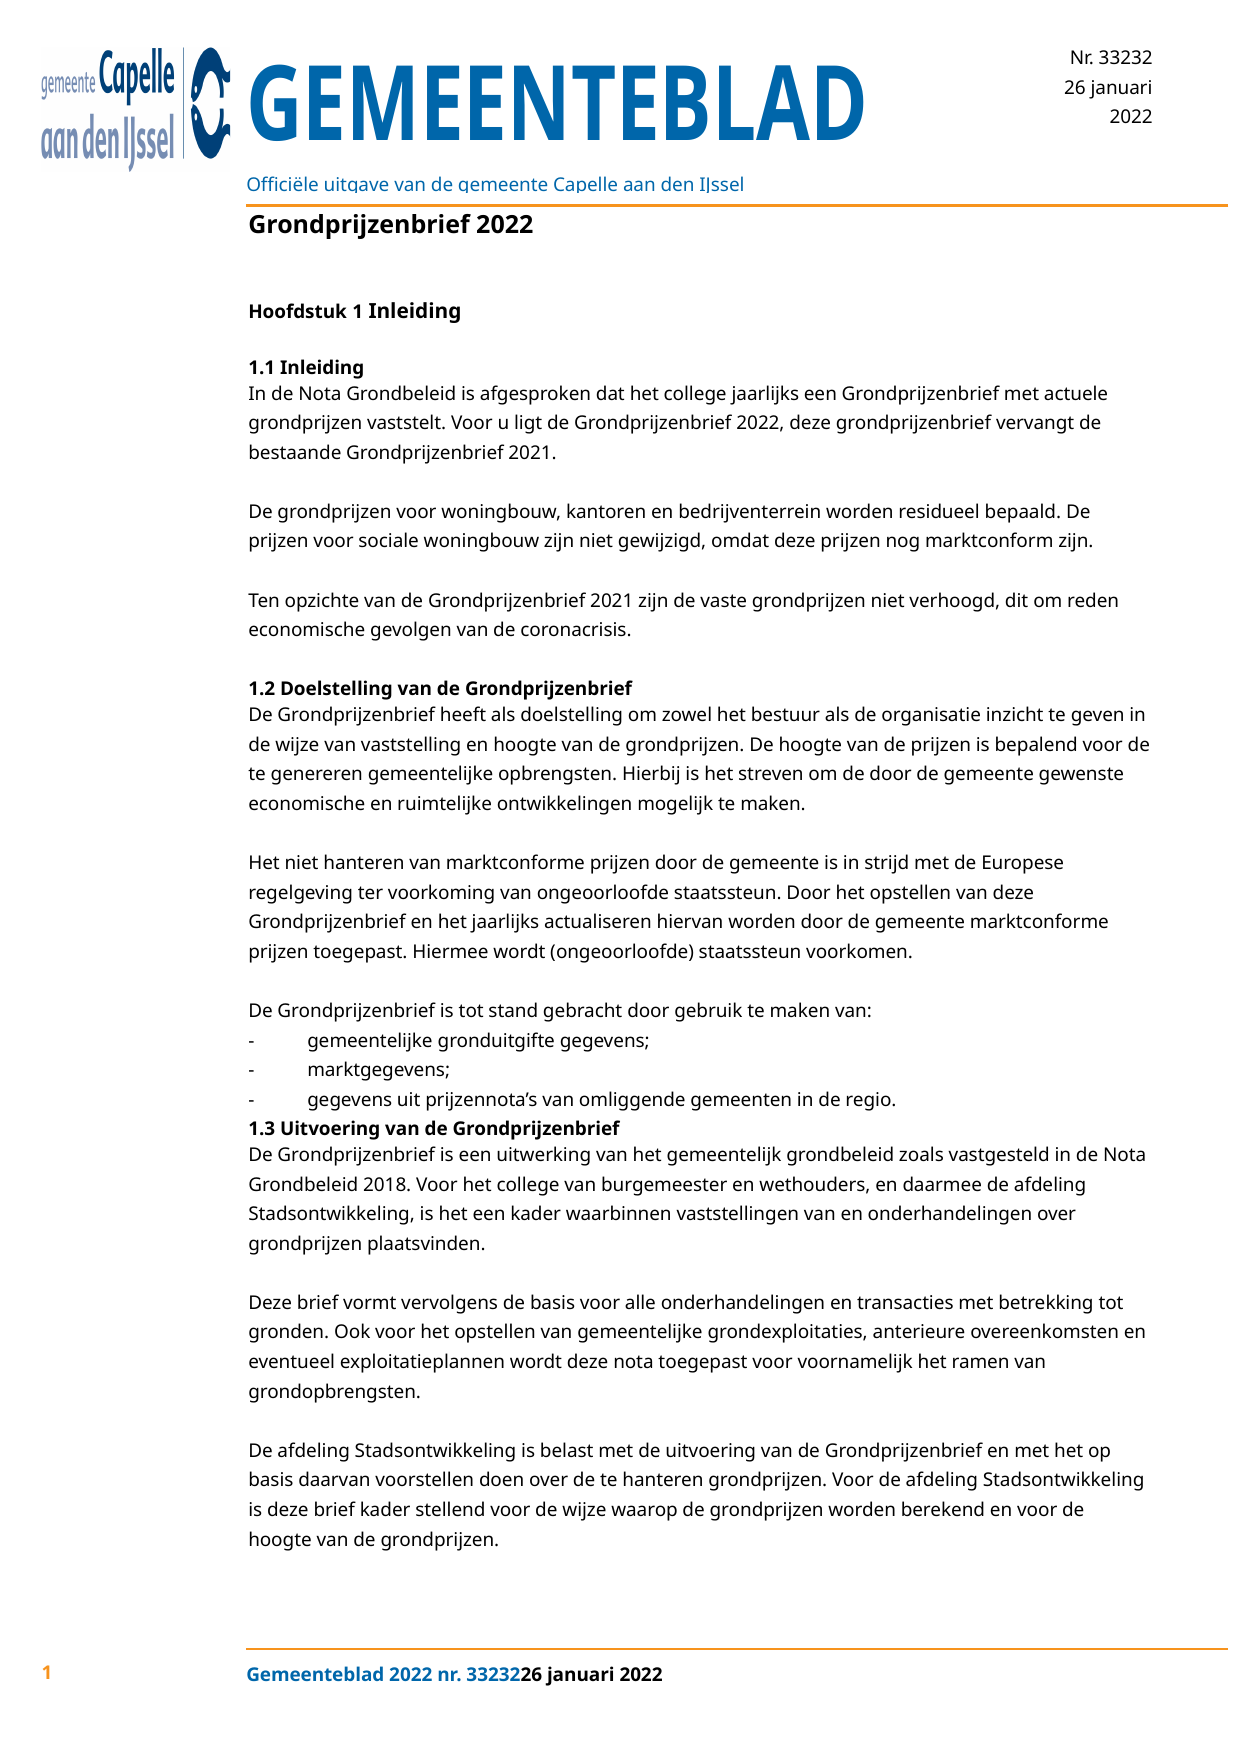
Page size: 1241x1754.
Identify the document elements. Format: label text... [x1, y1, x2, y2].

list gegevens uit prijzennota’s van omliggende gemeenten in de regio. [248, 1086, 1152, 1112]
text 1.3 Uitvoering van de Grondprijzenbrief [248, 1116, 1152, 1141]
list marktgegevens; [248, 1056, 1152, 1082]
text Hoofdstuk 1 Inleiding [248, 296, 1152, 324]
text Grondprijzenbrief 2022 [248, 207, 1152, 241]
list gemeentelijke gronduitgifte gegevens; [248, 1027, 1152, 1052]
text 1.1 Inleiding [248, 354, 1152, 380]
text De afdeling Stadsontwikkeling is belast met de uitvoering van de Grondprijzenbrief en met het op basis daarvan voorstellen doen over de te hanteren grondprijzen. Voor de afdeling Stadsontwikkeling is deze brief kader stellend voor de wijze waarop de grondprijzen worden berekend en voor de hoogte van de grondprijzen. [248, 1437, 1152, 1552]
text Het niet hanteren van marktconforme prijzen door de gemeente is in strijd met de Europese regelgeving ter voorkoming van ongeoorloofde staatssteun. Door het opstellen van deze Grondprijzenbrief en het jaarlijks actualiseren hiervan worden door de gemeente marktconforme prijzen toegepast. Hiermee wordt (ongeoorloofde) staatssteun voorkomen. [248, 849, 1152, 964]
text Deze brief vormt vervolgens de basis voor alle onderhandelingen en transacties met betrekking tot gronden. Ook voor het opstellen van gemeentelijke grondexploitaties, anterieure overeenkomsten en eventueel exploitatieplannen wordt deze nota toegepast voor voornamelijk het ramen van grondopbrengsten. [248, 1289, 1152, 1404]
text De Grondprijzenbrief is een uitwerking van het gemeentelijk grondbeleid zoals vastgesteld in de Nota Grondbeleid 2018. Voor het college van burgemeester en wethouders, en daarmee de afdeling Stadsontwikkeling, is het een kader waarbinnen vaststellingen van en onderhandelingen over grondprijzen plaatsvinden. [248, 1141, 1152, 1256]
text 1.2 Doelstelling van de Grondprijzenbrief [248, 676, 1152, 701]
text In de Nota Grondbeleid is afgesproken dat het college jaarlijks een Grondprijzenbrief met actuele grondprijzen vaststelt. Voor u ligt de Grondprijzenbrief 2022, deze grondprijzenbrief vervangt de bestaande Grondprijzenbrief 2021. [248, 380, 1152, 465]
text De grondprijzen voor woningbouw, kantoren en bedrijventerrein worden residueel bepaald. De prijzen voor sociale woningbouw zijn niet gewijzigd, omdat deze prijzen nog marktconform zijn. [248, 498, 1152, 553]
text De Grondprijzenbrief heeft als doelstelling om zowel het bestuur als de organisatie inzicht te geven in de wijze van vaststelling en hoogte van de grondprijzen. De hoogte van de prijzen is bepalend voor de te genereren gemeentelijke opbrengsten. Hierbij is het streven om de door de gemeente gewenste economische en ruimtelijke ontwikkelingen mogelijk te maken. [248, 701, 1152, 816]
text Ten opzichte van de Grondprijzenbrief 2021 zijn de vaste grondprijzen niet verhoogd, dit om reden economische gevolgen van de coronacrisis. [248, 587, 1152, 642]
picture [41, 47, 231, 172]
text De Grondprijzenbrief is tot stand gebracht door gebruik te maken van: [248, 997, 1152, 1023]
